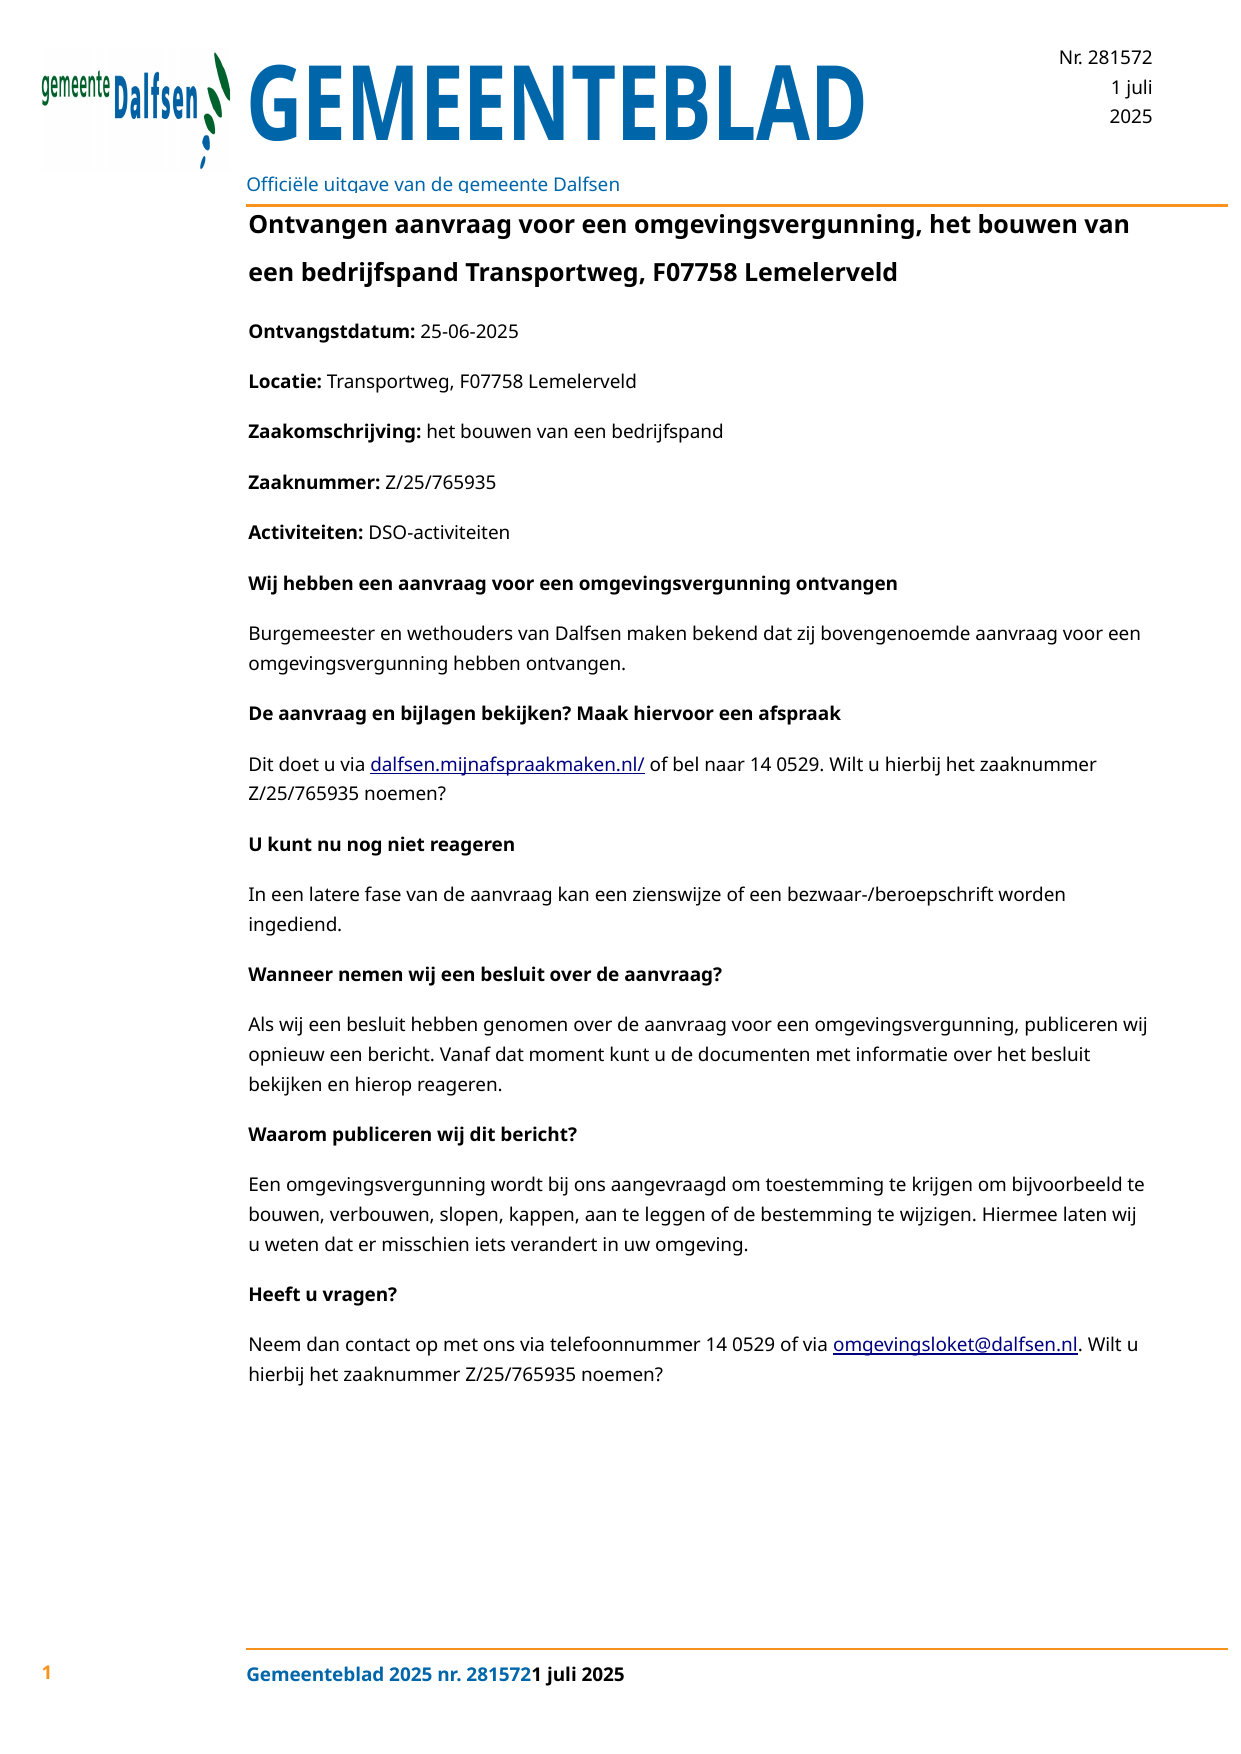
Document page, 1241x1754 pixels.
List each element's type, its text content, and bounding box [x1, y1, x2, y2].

picture [41, 47, 231, 172]
text Als wij een besluit hebben genomen over de aanvraag voor een omgevingsvergunning, publiceren wij opnieuw een bericht. Vanaf dat moment kunt u de documenten met informatie over het besluit bekijken en hierop reageren. [248, 1012, 1152, 1097]
text Dit doet u via dalfsen.mijnafspraakmaken.nl/ of bel naar 14 0529. Wilt u hierbij het zaaknummer Z/25/765935 noemen? [248, 751, 1152, 806]
text Locatie: Transportweg, F07758 Lemelerveld [248, 368, 1152, 394]
text Heeft u vragen? [248, 1281, 1152, 1307]
text Een omgevingsvergunning wordt bij ons aangevraagd om toestemming te krijgen om bijvoorbeeld te bouwen, verbouwen, slopen, kappen, aan te leggen of de bestemming te wijzigen. Hiermee laten wij u weten dat er misschien iets verandert in uw omgeving. [248, 1172, 1152, 1257]
text De aanvraag en bijlagen bekijken? Maak hiervoor een afspraak [248, 700, 1152, 726]
text Waarom publiceren wij dit bericht? [248, 1121, 1152, 1147]
text Neem dan contact op met ons via telefoonnummer 14 0529 of via omgevingsloket@dalfsen.nl. Wilt u hierbij het zaaknummer Z/25/765935 noemen? [248, 1332, 1152, 1387]
text Wij hebben een aanvraag voor een omgevingsvergunning ontvangen [248, 570, 1152, 596]
text Activiteiten: DSO-activiteiten [248, 519, 1152, 545]
text Burgemeester en wethouders van Dalfsen maken bekend dat zij bovengenoemde aanvraag voor een omgevingsvergunning hebben ontvangen. [248, 620, 1152, 676]
text Zaakomschrijving: het bouwen van een bedrijfspand [248, 419, 1152, 444]
text U kunt nu nog niet reageren [248, 831, 1152, 857]
text Zaaknummer: Z/25/765935 [248, 469, 1152, 495]
text Ontvangstdatum: 25-06-2025 [248, 318, 1152, 344]
text Wanneer nemen wij een besluit over de aanvraag? [248, 961, 1152, 987]
text Ontvangen aanvraag voor een omgevingsvergunning, het bouwen van een bedrijfspand Transportweg, F07758 Lemelerveld [248, 207, 1152, 288]
text In een latere fase van de aanvraag kan een zienswijze of een bezwaar-/beroepschrift worden ingediend. [248, 881, 1152, 937]
